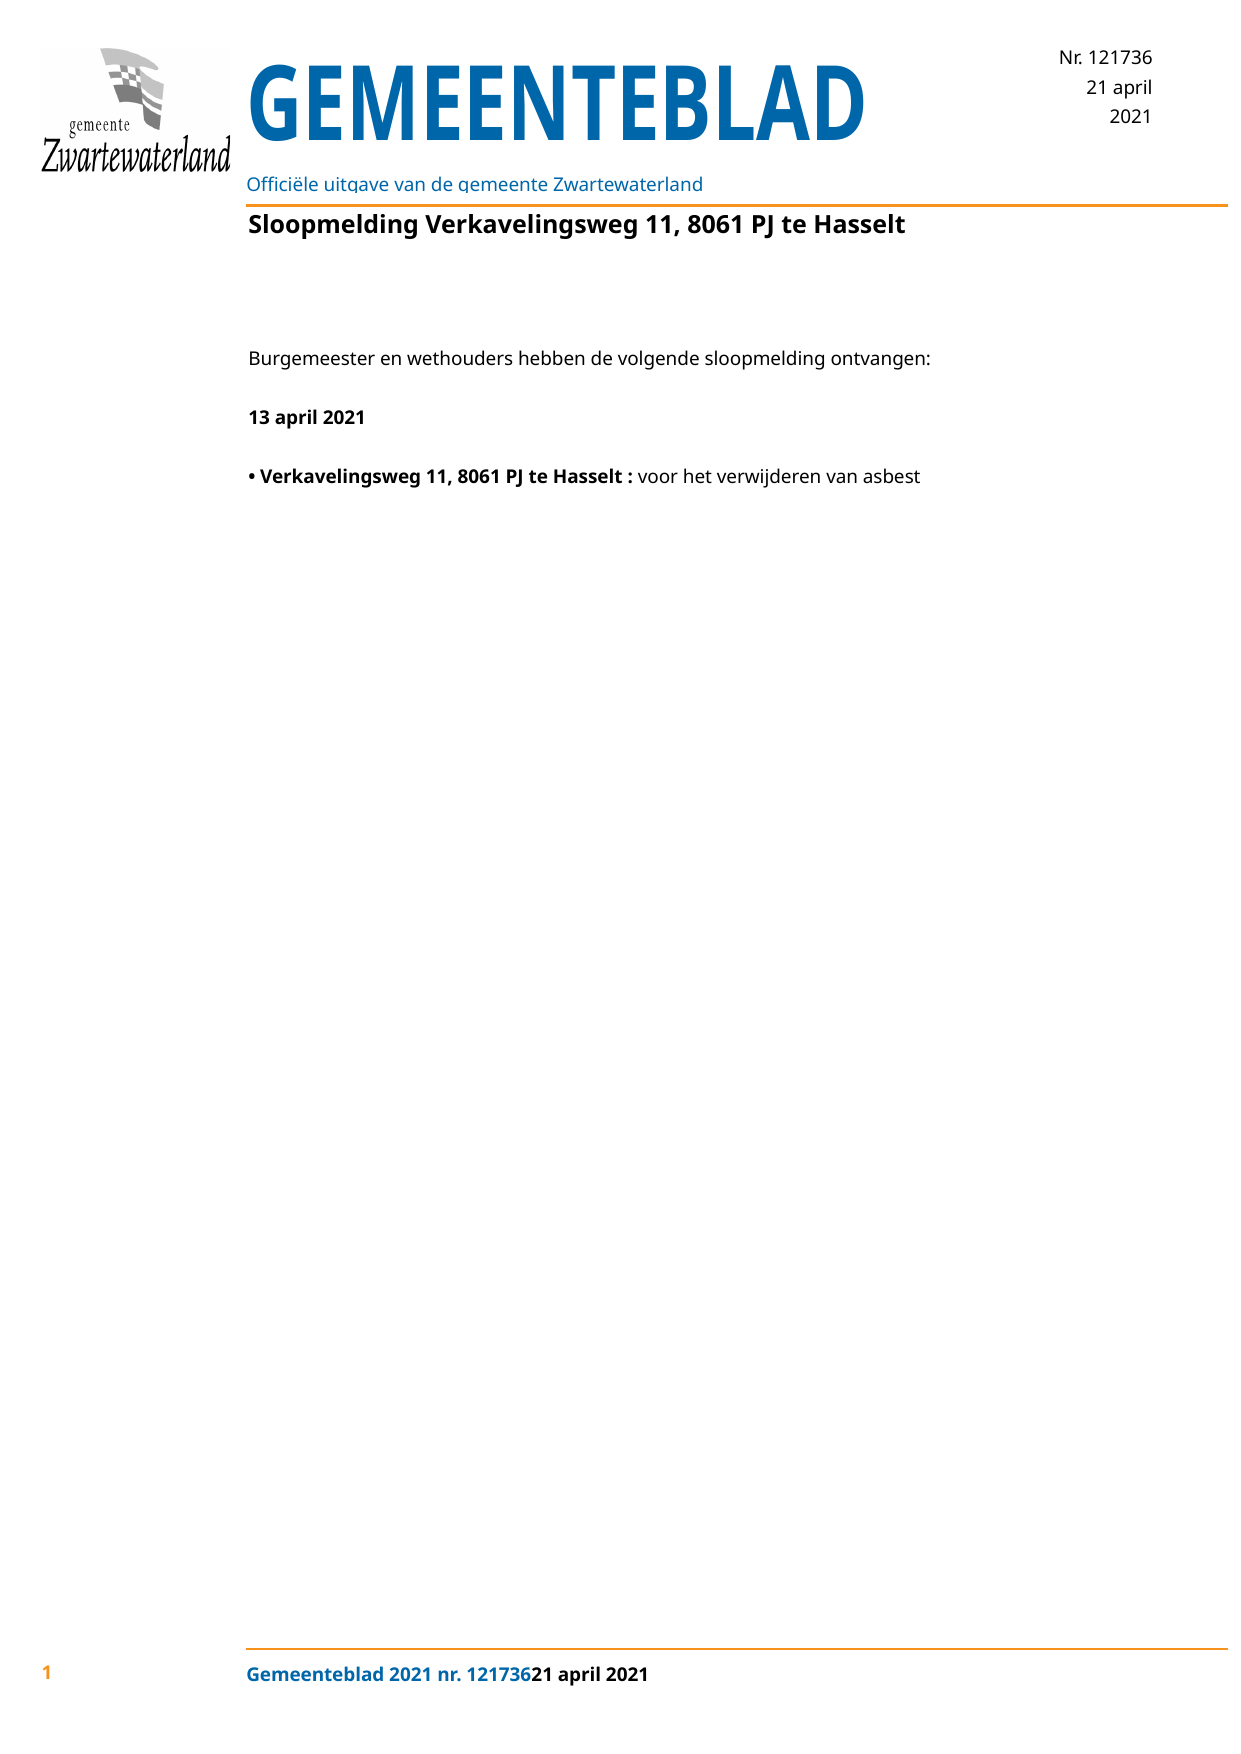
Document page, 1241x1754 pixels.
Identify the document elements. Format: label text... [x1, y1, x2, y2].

text • Verkavelingsweg 11, 8061 PJ te Hasselt : voor het verwijderen van asbest [248, 464, 1152, 489]
text Sloopmelding Verkavelingsweg 11, 8061 PJ te Hasselt [248, 207, 1152, 241]
text Burgemeester en wethouders hebben de volgende sloopmelding ontvangen: [248, 345, 1152, 371]
text 13 april 2021 [248, 404, 1152, 430]
picture [41, 47, 231, 172]
